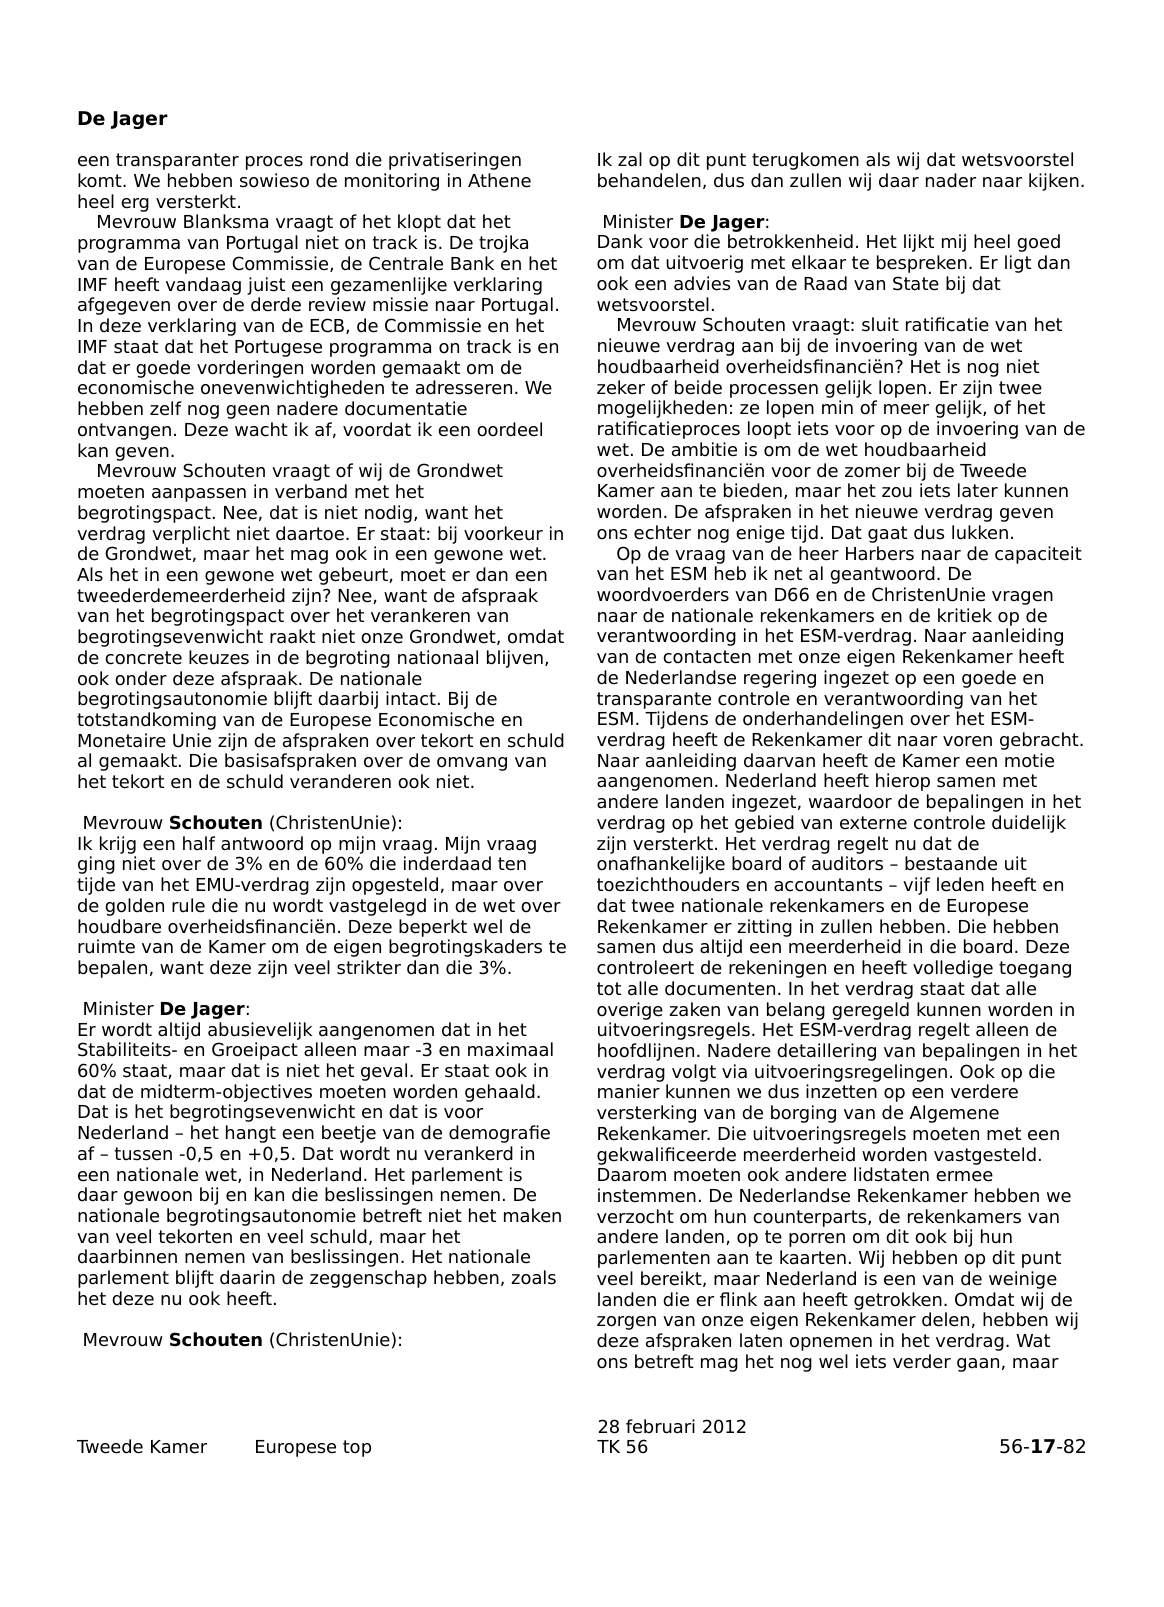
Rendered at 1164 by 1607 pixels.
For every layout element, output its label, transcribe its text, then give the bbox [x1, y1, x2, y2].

text Er wordt altijd abusievelijk aangenomen dat in het Stabiliteits- en Groeipact alleen maar -3 en maximaal 60% staat, maar dat is niet het geval. Er staat ook in dat de midterm-objectives moeten worden gehaald. Dat is het begrotingsevenwicht en dat is voor Nederland – het hangt een beetje van de demografie af – tussen -0,5 en +0,5. Dat wordt nu verankerd in een nationale wet, in Nederland. Het parlement is daar gewoon bij en kan die beslissingen nemen. De nationale begrotingsautonomie betreft niet het maken van veel tekorten en veel schuld, maar het daarbinnen nemen van beslissingen. Het nationale parlement blijft daarin de zeggenschap hebben, zoals het deze nu ook heeft. [77, 1019, 567, 1309]
text Mevrouw Schouten vraagt of wij de Grondwet moeten aanpassen in verband met het begrotingspact. Nee, dat is niet nodig, want het verdrag verplicht niet daartoe. Er staat: bij voorkeur in de Grondwet, maar het mag ook in een gewone wet. Als het in een gewone wet gebeurt, moet er dan een tweederdemeerderheid zijn? Nee, want de afspraak van het begrotingspact over het verankeren van begrotingsevenwicht raakt niet onze Grondwet, omdat de concrete keuzes in de begroting nationaal blijven, ook onder deze afspraak. De nationale begrotingsautonomie blijft daarbij intact. Bij de totstandkoming van de Europese Economische en Monetaire Unie zijn de afspraken over tekort en schuld al gemaakt. Die basisafspraken over de omvang van het tekort en de schuld veranderen ook niet. [77, 461, 567, 793]
text Dank voor die betrokkenheid. Het lijkt mij heel goed om dat uitvoerig met elkaar te bespreken. Er ligt dan ook een advies van de Raad van State bij dat wetsvoorstel. [596, 232, 1087, 315]
text Mevrouw Schouten vraagt: sluit ratificatie van het nieuwe verdrag aan bij de invoering van de wet houdbaarheid overheidsfinanciën? Het is nog niet zeker of beide processen gelijk lopen. Er zijn twee mogelijkheden: ze lopen min of meer gelijk, of het ratificatieproces loopt iets voor op de invoering van de wet. De ambitie is om de wet houdbaarheid overheidsfinanciën voor de zomer bij de Tweede Kamer aan te bieden, maar het zou iets later kunnen worden. De afspraken in het nieuwe verdrag geven ons echter nog enige tijd. Dat gaat dus lukken. [596, 315, 1087, 543]
text een transparanter proces rond die privatiseringen komt. We hebben sowieso de monitoring in Athene heel erg versterkt. [77, 150, 567, 212]
text Op de vraag van de heer Harbers naar de capaciteit van het ESM heb ik net al geantwoord. De woordvoerders van D66 en de ChristenUnie vragen naar de nationale rekenkamers en de kritiek op de verantwoording in het ESM-verdrag. Naar aanleiding van de contacten met onze eigen Rekenkamer heeft de Nederlandse regering ingezet op een goede en transparante controle en verantwoording van het ESM. Tijdens de onderhandelingen over het ESM-verdrag heeft de Rekenkamer dit naar voren gebracht. Naar aanleiding daarvan heeft de Kamer een motie aangenomen. Nederland heeft hierop samen met andere landen ingezet, waardoor de bepalingen in het verdrag op het gebied van externe controle duidelijk zijn versterkt. Het verdrag regelt nu dat de onafhankelijke board of auditors – bestaande uit toezichthouders en accountants – vijf leden heeft en dat twee nationale rekenkamers en de Europese Rekenkamer er zitting in zullen hebben. Die hebben samen dus altijd een meerderheid in die board. Deze controleert de rekeningen en heeft volledige toegang tot alle documenten. In het verdrag staat dat alle overige zaken van belang geregeld kunnen worden in uitvoeringsregels. Het ESM-verdrag regelt alleen de hoofdlijnen. Nadere detaillering van bepalingen in het verdrag volgt via uitvoeringsregelingen. Ook op die manier kunnen we dus inzetten op een verdere versterking van de borging van de Algemene Rekenkamer. Die uitvoeringsregels moeten met een gekwalificeerde meerderheid worden vastgesteld. Daarom moeten ook andere lidstaten ermee instemmen. De Nederlandse Rekenkamer hebben we verzocht om hun counterparts, de rekenkamers van andere landen, op te porren om dit ook bij hun parlementen aan te kaarten. Wij hebben op dit punt veel bereikt, maar Nederland is een van de weinige landen die er flink aan heeft getrokken. Omdat wij de zorgen van onze eigen Rekenkamer delen, hebben wij deze afspraken laten opnemen in het verdrag. Wat ons betreft mag het nog wel iets verder gaan, maar [596, 543, 1087, 1372]
text Mevrouw Schouten (ChristenUnie): [77, 813, 567, 833]
text Minister De Jager: [596, 212, 1087, 232]
text Ik zal op dit punt terugkomen als wij dat wetsvoorstel behandelen, dus dan zullen wij daar nader naar kijken. [596, 150, 1087, 192]
text Minister De Jager: [77, 999, 567, 1019]
text Ik krijg een half antwoord op mijn vraag. Mijn vraag ging niet over de 3% en de 60% die inderdaad ten tijde van het EMU-verdrag zijn opgesteld, maar over de golden rule die nu wordt vastgelegd in de wet over houdbare overheidsfinanciën. Deze beperkt wel de ruimte van de Kamer om de eigen begrotingskaders te bepalen, want deze zijn veel strikter dan die 3%. [77, 833, 567, 979]
text Mevrouw Blanksma vraagt of het klopt dat het programma van Portugal niet on track is. De trojka van de Europese Commissie, de Centrale Bank en het IMF heeft vandaag juist een gezamenlijke verklaring afgegeven over de derde review missie naar Portugal. In deze verklaring van de ECB, de Commissie en het IMF staat dat het Portugese programma on track is en dat er goede vorderingen worden gemaakt om de economische onevenwichtigheden te adresseren. We hebben zelf nog geen nadere documentatie ontvangen. Deze wacht ik af, voordat ik een oordeel kan geven. [77, 212, 567, 461]
text Mevrouw Schouten (ChristenUnie): [77, 1329, 567, 1350]
